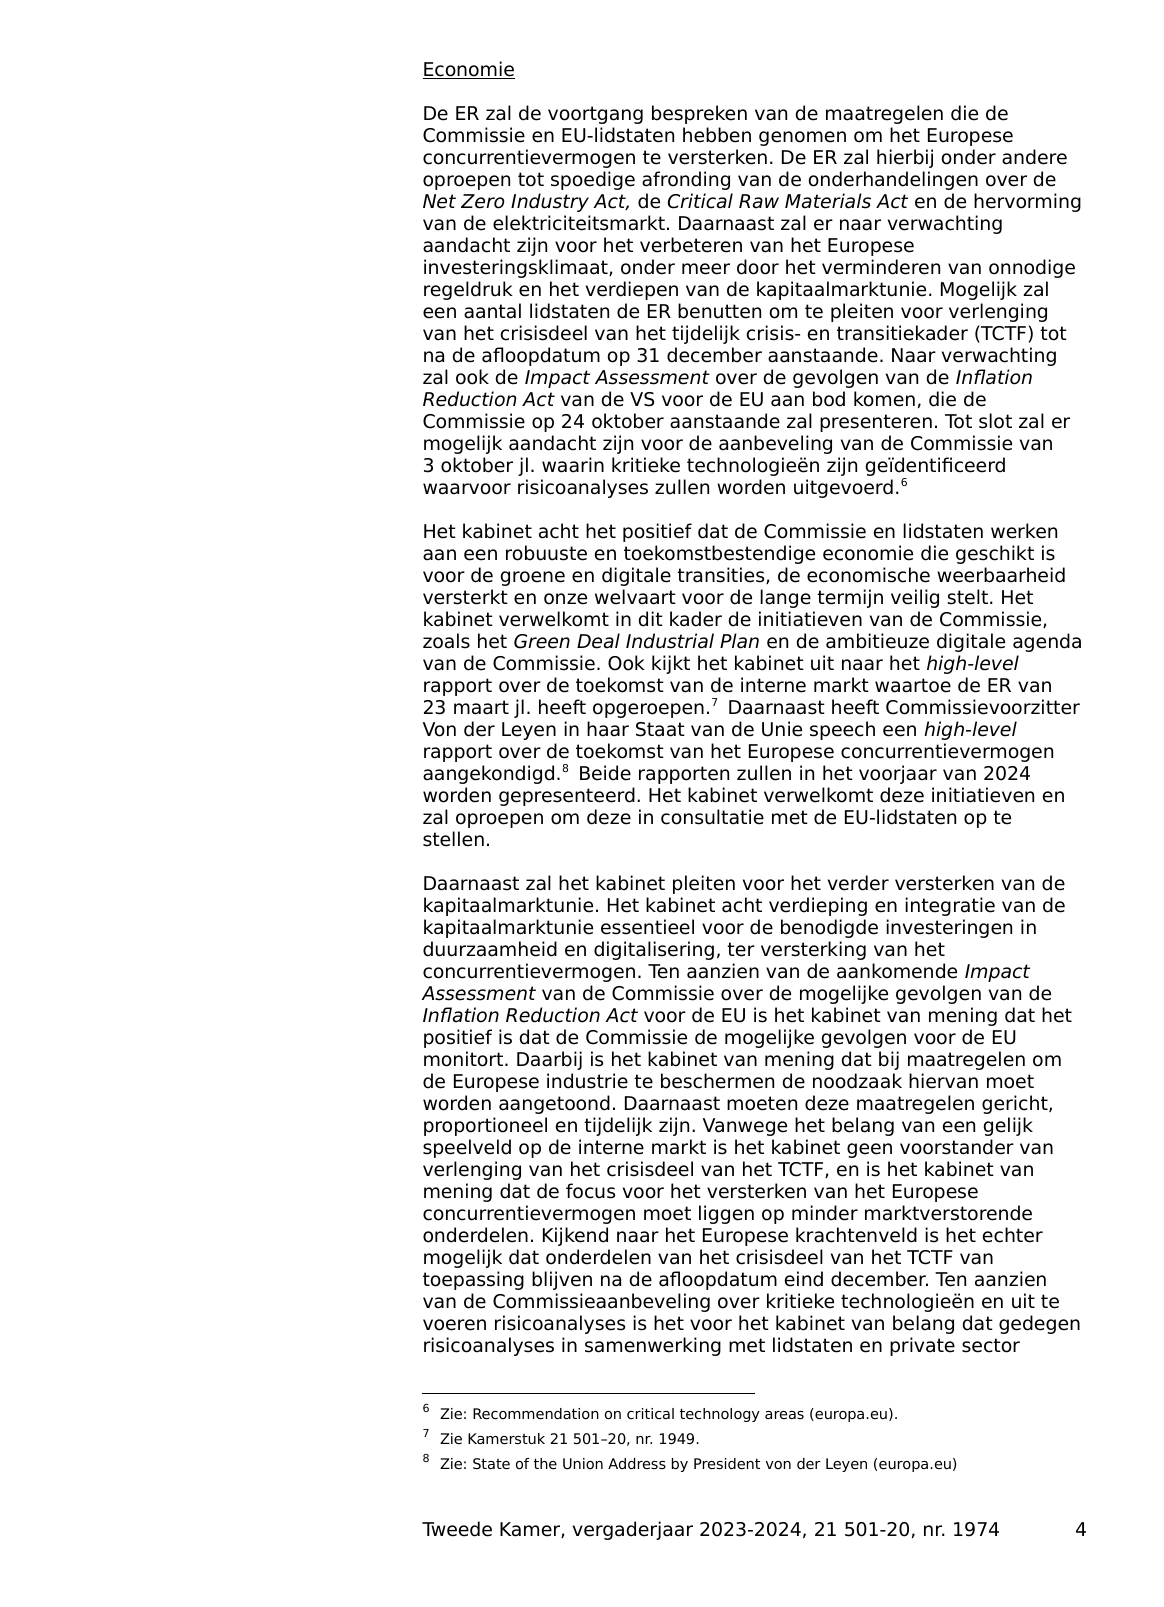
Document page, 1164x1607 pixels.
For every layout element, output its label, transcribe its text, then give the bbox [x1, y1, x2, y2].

text De ER zal de voortgang bespreken van de maatregelen die de Commissie en EU-lidstaten hebben genomen om het Europese concurrentievermogen te versterken. De ER zal hierbij onder andere oproepen tot spoedige afronding van de onderhandelingen over de Net Zero Industry Act, de Critical Raw Materials Act en de hervorming van de elektriciteitsmarkt. Daarnaast zal er naar verwachting aandacht zijn voor het verbeteren van het Europese investeringsklimaat, onder meer door het verminderen van onnodige regeldruk en het verdiepen van de kapitaalmarktunie. Mogelijk zal een aantal lidstaten de ER benutten om te pleiten voor verlenging van het crisisdeel van het tijdelijk crisis- en transitiekader (TCTF) tot na de afloopdatum op 31 december aanstaande. Naar verwachting zal ook de Impact Assessment over de gevolgen van de Inflation Reduction Act van de VS voor de EU aan bod komen, die de Commissie op 24 oktober aanstaande zal presenteren. Tot slot zal er mogelijk aandacht zijn voor de aanbeveling van de Commissie van 3 oktober jl. waarin kritieke technologieën zijn geïdentificeerd waarvoor risicoanalyses zullen worden uitgevoerd. [422, 103, 1087, 499]
text Zie: State of the Union Address by President von der Leyen (europa.eu) [422, 1452, 1087, 1474]
text Zie Kamerstuk 21 501–20, nr. 1949. [422, 1427, 1087, 1449]
subtitle Economie [422, 59, 1087, 81]
text Zie: Recommendation on critical technology areas (europa.eu). [422, 1402, 1087, 1424]
text Daarnaast zal het kabinet pleiten voor het verder versterken van de kapitaalmarktunie. Het kabinet acht verdieping en integratie van de kapitaalmarktunie essentieel voor de benodigde investeringen in duurzaamheid en digitalisering, ter versterking van het concurrentievermogen. Ten aanzien van de aankomende Impact Assessment van de Commissie over de mogelijke gevolgen van de Inflation Reduction Act voor de EU is het kabinet van mening dat het positief is dat de Commissie de mogelijke gevolgen voor de EU monitort. Daarbij is het kabinet van mening dat bij maatregelen om de Europese industrie te beschermen de noodzaak hiervan moet worden aangetoond. Daarnaast moeten deze maatregelen gericht, proportioneel en tijdelijk zijn. Vanwege het belang van een gelijk speelveld op de interne markt is het kabinet geen voorstander van verlenging van het crisisdeel van het TCTF, en is het kabinet van mening dat de focus voor het versterken van het Europese concurrentievermogen moet liggen op minder marktverstorende onderdelen. Kijkend naar het Europese krachtenveld is het echter mogelijk dat onderdelen van het crisisdeel van het TCTF van toepassing blijven na de afloopdatum eind december. Ten aanzien van de Commissieaanbeveling over kritieke technologieën en uit te voeren risicoanalyses is het voor het kabinet van belang dat gedegen risicoanalyses in samenwerking met lidstaten en private sector [422, 873, 1087, 1356]
text Het kabinet acht het positief dat de Commissie en lidstaten werken aan een robuuste en toekomstbestendige economie die geschikt is voor de groene en digitale transities, de economische weerbaarheid versterkt en onze welvaart voor de lange termijn veilig stelt. Het kabinet verwelkomt in dit kader de initiatieven van de Commissie, zoals het Green Deal Industrial Plan en de ambitieuze digitale agenda van de Commissie. Ook kijkt het kabinet uit naar het high-level rapport over de toekomst van de interne markt waartoe de ER van 23 maart jl. heeft opgeroepen. Daarnaast heeft Commissievoorzitter Von der Leyen in haar Staat van de Unie speech een high-level rapport over de toekomst van het Europese concurrentievermogen aangekondigd. Beide rapporten zullen in het voorjaar van 2024 worden gepresenteerd. Het kabinet verwelkomt deze initiatieven en zal oproepen om deze in consultatie met de EU-lidstaten op te stellen. [422, 521, 1087, 851]
